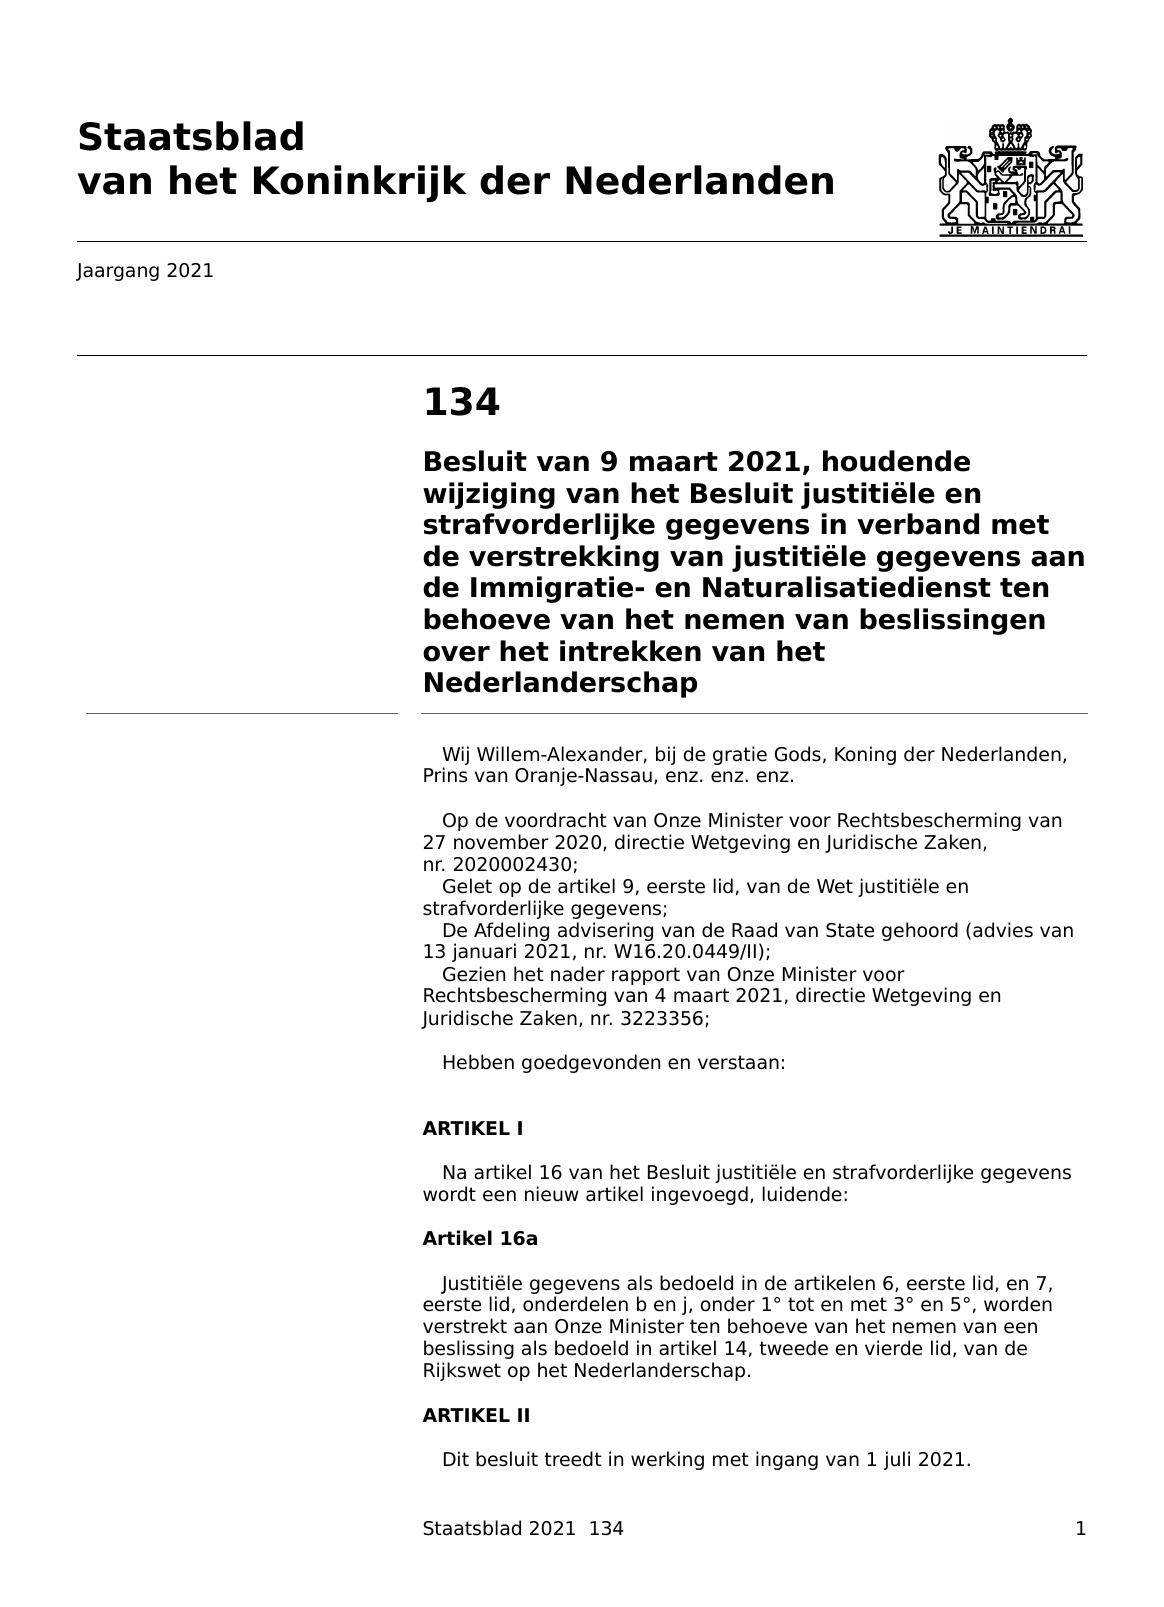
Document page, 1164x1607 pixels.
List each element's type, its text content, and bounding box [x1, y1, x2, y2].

subtitle ARTIKEL I [422, 1118, 1087, 1140]
text Wij Willem-Alexander, bij de gratie Gods, Koning der Nederlanden, Prins van Oranje-Nassau, enz. enz. enz. [422, 743, 1087, 787]
text Gelet op de artikel 9, eerste lid, van de Wet justitiële en strafvorderlijke gegevens; [422, 876, 1087, 919]
table_cell Jaargang 2021 [77, 242, 1087, 355]
text De Afdeling advisering van de Raad van State gehoord (advies van 13 januari 2021, nr. W16.20.0449/II); [422, 919, 1087, 963]
text Na artikel 16 van het Besluit justitiële en strafvorderlijke gegevens wordt een nieuw artikel ingevoegd, luidende: [422, 1162, 1087, 1206]
text Dit besluit treedt in werking met ingang van 1 juli 2021. [422, 1449, 1087, 1471]
text Hebben goedgevonden en verstaan: [422, 1052, 1087, 1073]
text Besluit van 9 maart 2021, houdende wijziging van het Besluit justitiële en strafvorderlijke gegevens in verband met de verstrekking van justitiële gegevens aan de Immigratie- en Naturalisatiedienst ten behoeve van het nemen van beslissingen over het intrekken van het Nederlanderschap [422, 447, 1087, 699]
text Op de voordracht van Onze Minister voor Rechtsbescherming van 27 november 2020, directie Wetgeving en Juridische Zaken, nr. 2020002430; [422, 809, 1087, 876]
table_header Staatsblad van het Koninkrijk der Nederlanden [77, 100, 886, 241]
text Justitiële gegevens als bedoeld in de artikelen 6, eerste lid, en 7, eerste lid, onderdelen b en j, onder 1° tot en met 3° en 5°, worden verstrekt aan Onze Minister ten behoeve van het nemen van een beslissing als bedoeld in artikel 14, tweede en vierde lid, van de Rijkswet op het Nederlanderschap. [422, 1272, 1087, 1382]
subtitle ARTIKEL II [422, 1404, 1087, 1426]
picture [936, 115, 1087, 240]
subtitle Artikel 16a [422, 1228, 1087, 1250]
subtitle 134 [422, 381, 1087, 424]
table_header [886, 100, 1087, 241]
text Gezien het nader rapport van Onze Minister voor Rechtsbescherming van 4 maart 2021, directie Wetgeving en Juridische Zaken, nr. 3223356; [422, 963, 1087, 1029]
